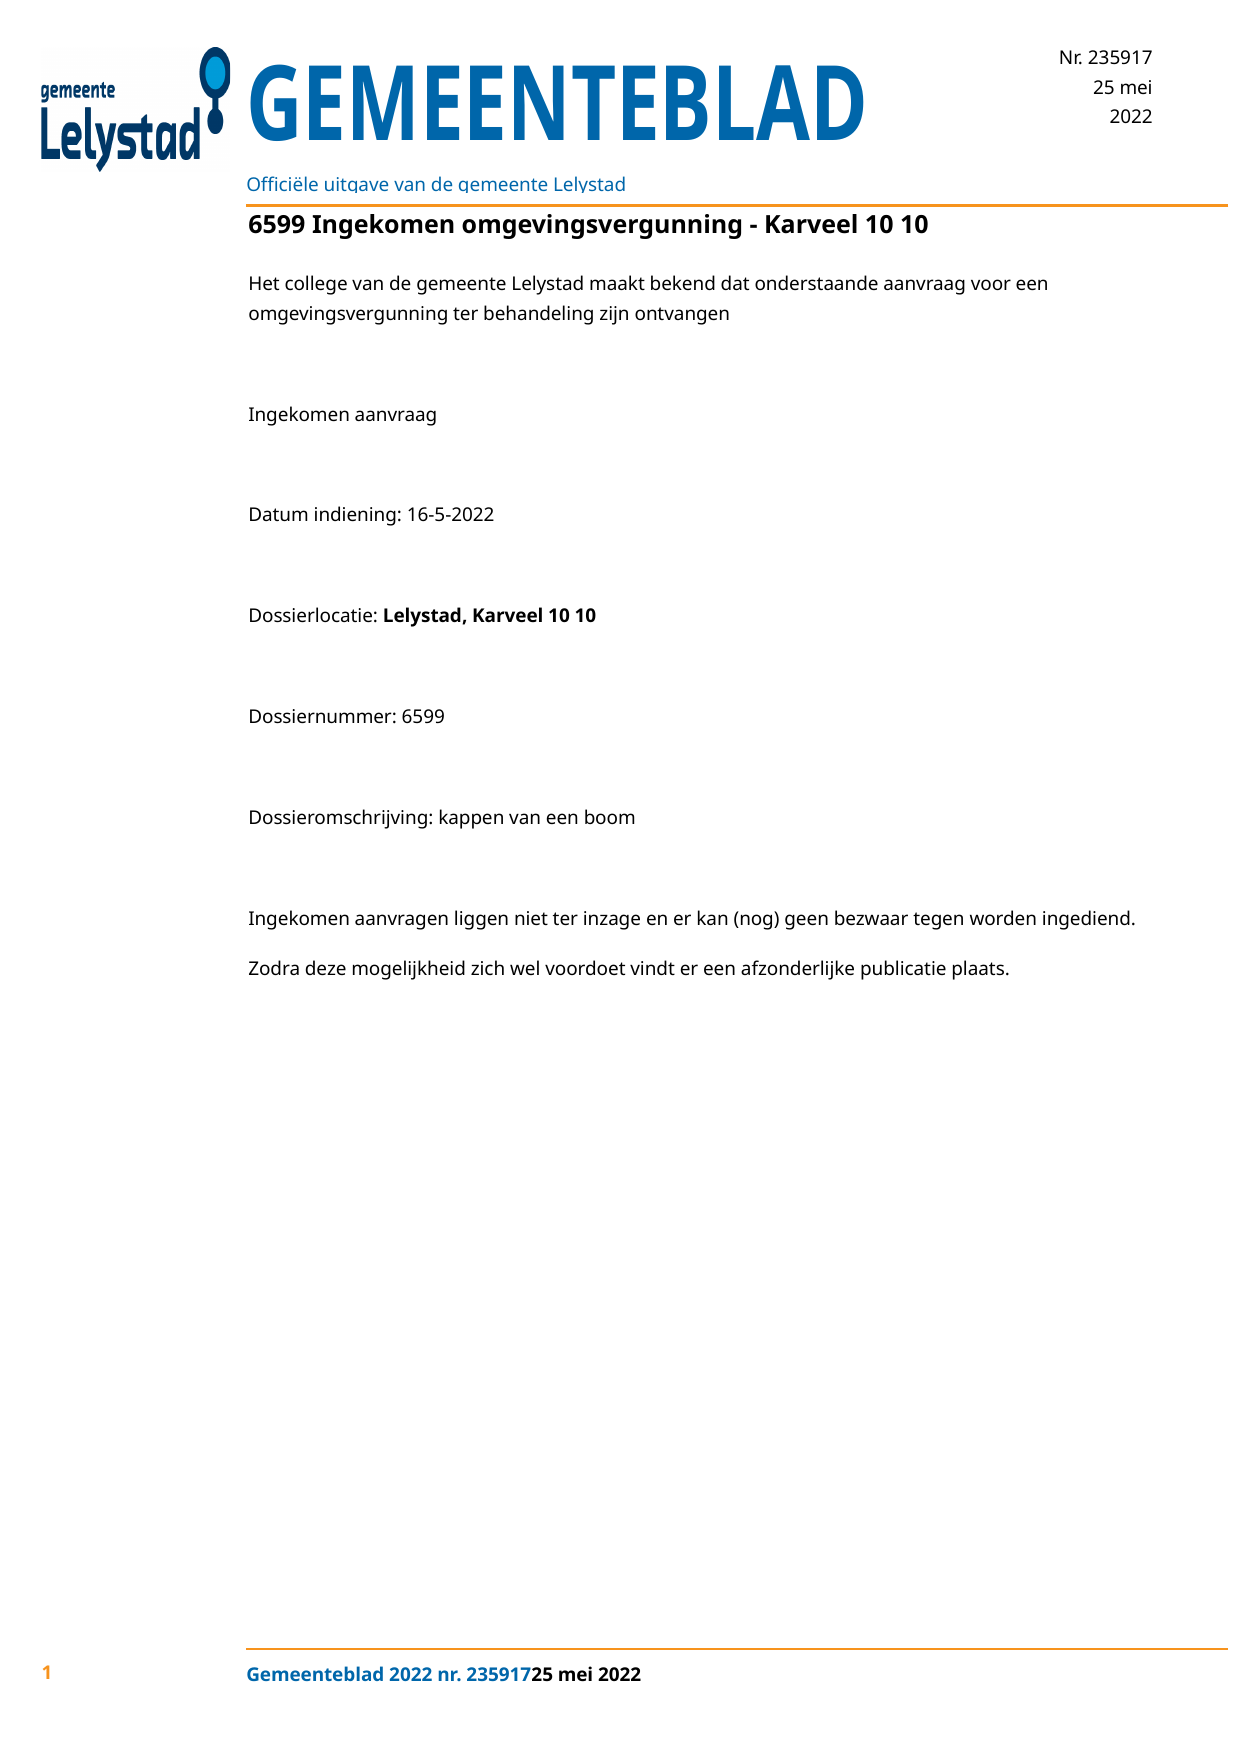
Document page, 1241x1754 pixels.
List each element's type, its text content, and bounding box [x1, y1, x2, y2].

text Dossierlocatie: Lelystad, Karveel 10 10 [248, 602, 1152, 628]
text Ingekomen aanvragen liggen niet ter inzage en er kan (nog) geen bezwaar tegen worden ingediend. [248, 905, 1152, 931]
text Zodra deze mogelijkheid zich wel voordoet vindt er een afzonderlijke publicatie plaats. [248, 955, 1152, 981]
text Datum indiening: 16-5-2022 [248, 502, 1152, 527]
text 6599 Ingekomen omgevingsvergunning - Karveel 10 10 [248, 207, 1152, 241]
text Het college van de gemeente Lelystad maakt bekend dat onderstaande aanvraag voor een omgevingsvergunning ter behandeling zijn ontvangen [248, 270, 1152, 326]
text Dossiernummer: 6599 [248, 703, 1152, 729]
text Dossieromschrijving: kappen van een boom [248, 804, 1152, 830]
text Ingekomen aanvraag [248, 401, 1152, 426]
picture [41, 47, 231, 172]
